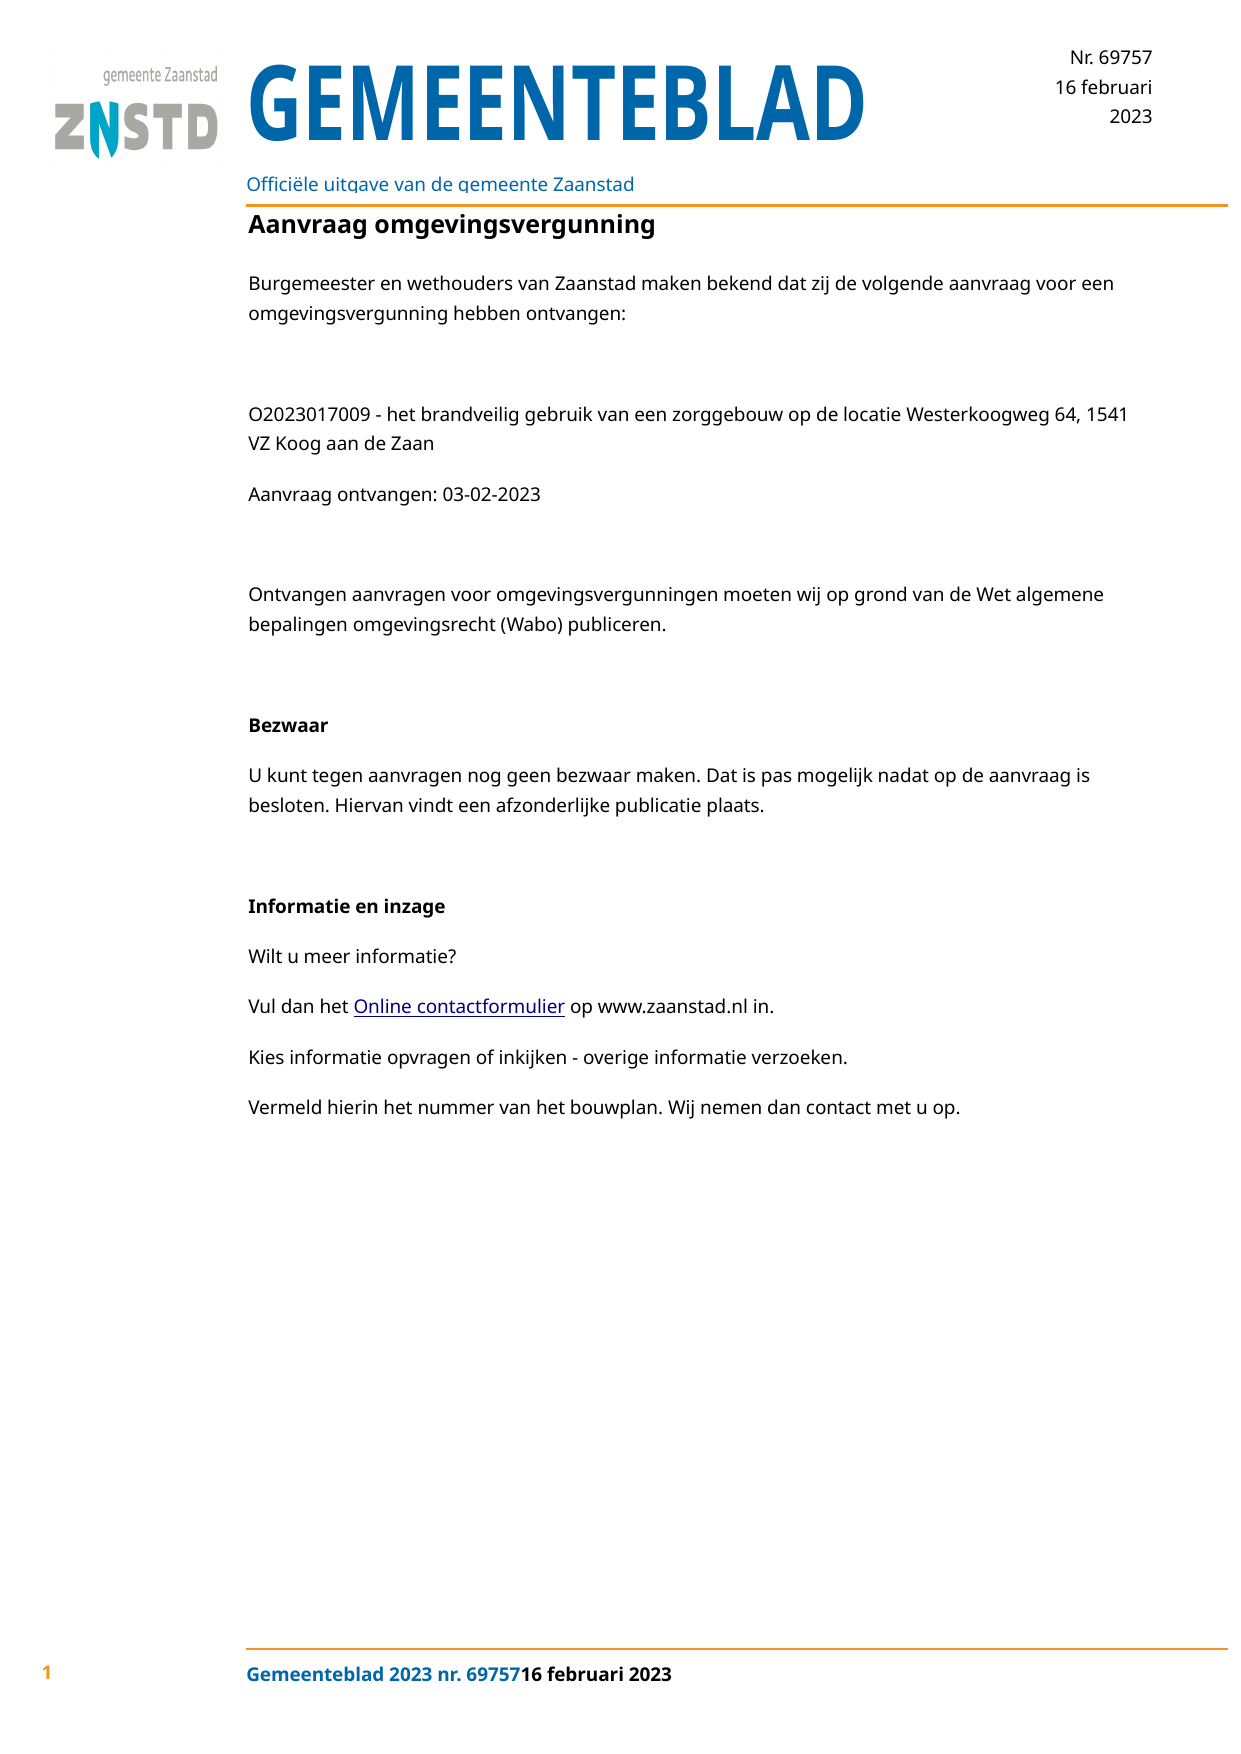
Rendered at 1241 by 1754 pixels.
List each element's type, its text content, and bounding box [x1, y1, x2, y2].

text O2023017009 - het brandveilig gebruik van een zorggebouw op de locatie Westerkoogweg 64, 1541 VZ Koog aan de Zaan [248, 401, 1152, 456]
text Aanvraag omgevingsvergunning [248, 207, 1152, 241]
text Ontvangen aanvragen voor omgevingsvergunningen moeten wij op grond van de Wet algemene bepalingen omgevingsrecht (Wabo) publiceren. [248, 582, 1152, 637]
text Informatie en inzage [248, 893, 1152, 918]
text Kies informatie opvragen of inkijken - overige informatie verzoeken. [248, 1044, 1152, 1070]
text Vul dan het Online contactformulier op www.zaanstad.nl in. [248, 994, 1152, 1019]
text Bezwaar [248, 712, 1152, 738]
text U kunt tegen aanvragen nog geen bezwaar maken. Dat is pas mogelijk nadat op de aanvraag is besloten. Hiervan vindt een afzonderlijke publicatie plaats. [248, 762, 1152, 818]
picture [41, 47, 231, 172]
text Burgemeester en wethouders van Zaanstad maken bekend dat zij de volgende aanvraag voor een omgevingsvergunning hebben ontvangen: [248, 270, 1152, 326]
text Wilt u meer informatie? [248, 943, 1152, 969]
text Aanvraag ontvangen: 03-02-2023 [248, 481, 1152, 506]
text Vermeld hierin het nummer van het bouwplan. Wij nemen dan contact met u op. [248, 1094, 1152, 1120]
